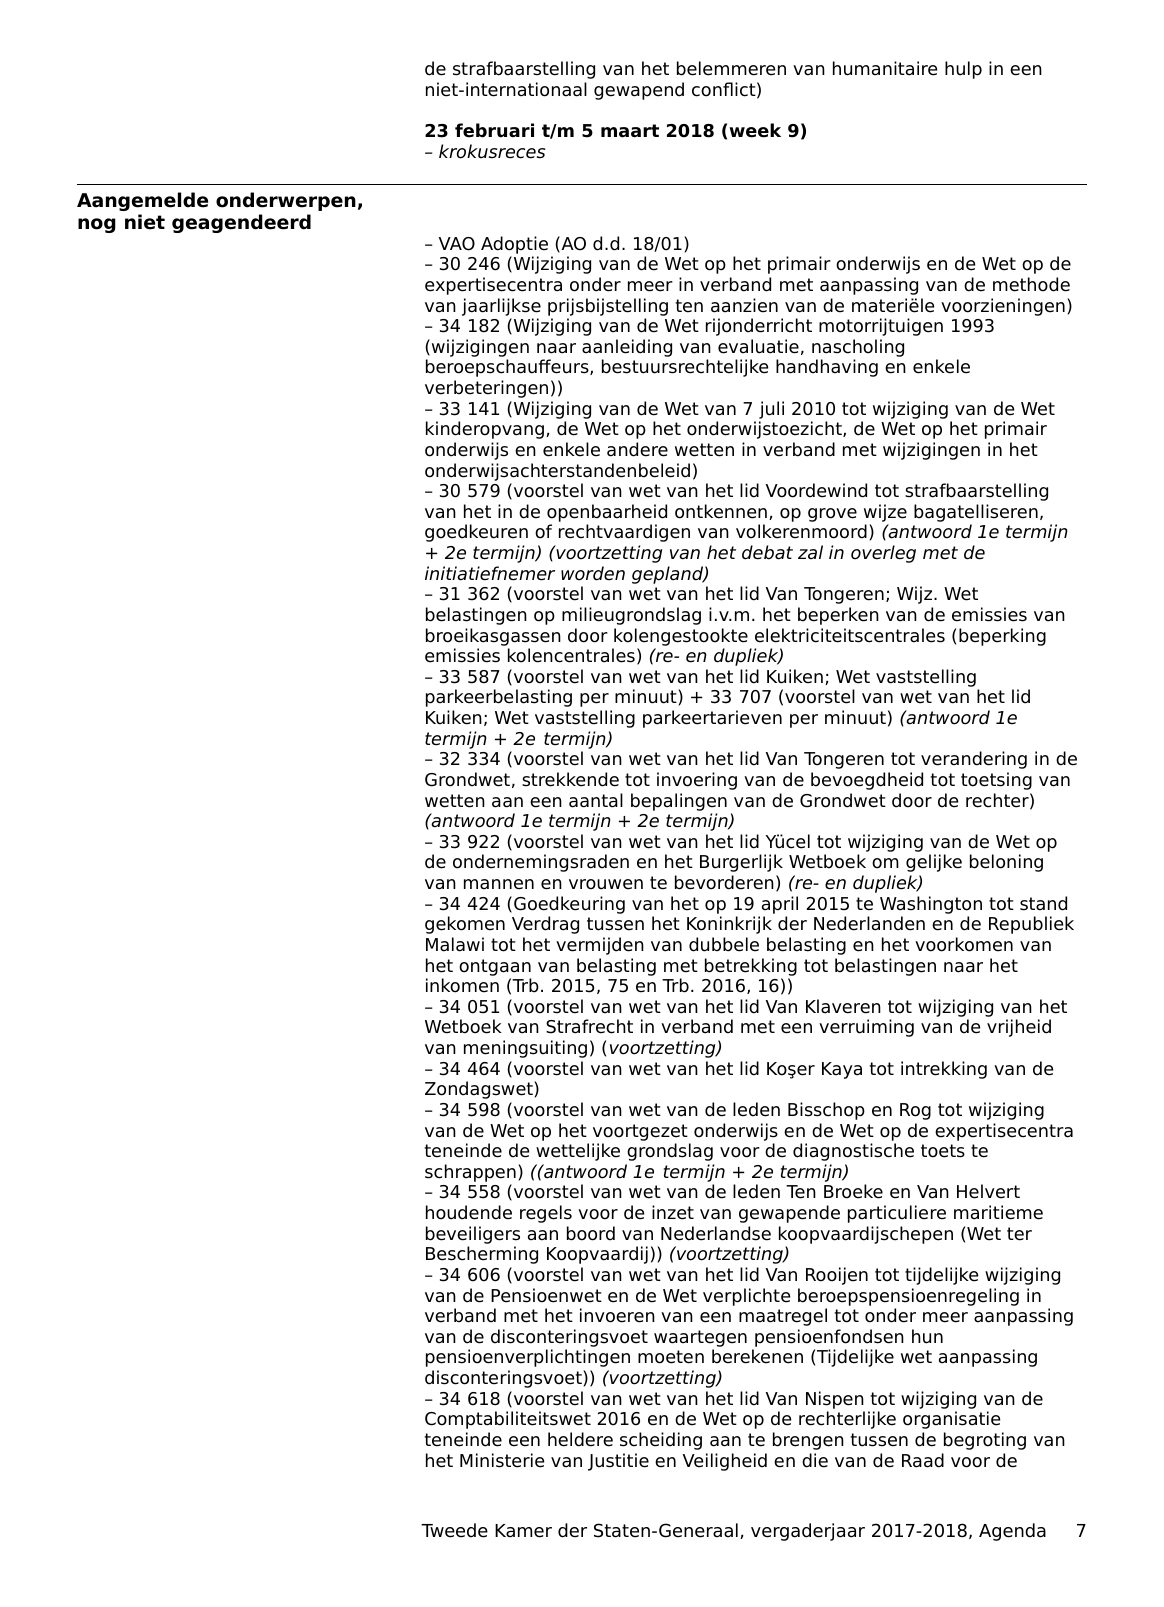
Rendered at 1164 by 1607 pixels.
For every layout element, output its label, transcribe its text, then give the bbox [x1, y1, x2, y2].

table_cell [77, 142, 401, 162]
table_cell – 34 182 (Wijziging van de Wet rijonderricht motorrijtuigen 1993 (wijzigingen naar aanleiding van evaluatie, nascholing beroepschauffeurs, bestuursrechtelijke handhaving en enkele verbeteringen)) [418, 316, 1087, 399]
table_cell [77, 1100, 401, 1182]
table_cell [401, 1183, 418, 1265]
table_cell [77, 667, 401, 749]
table_cell – krokusreces [418, 142, 1087, 162]
table_cell [401, 584, 418, 667]
table_cell [77, 1265, 401, 1389]
table_cell [401, 142, 418, 162]
table_cell – VAO Adoptie (AO d.d. 18/01) [418, 234, 1087, 254]
table_cell – 34 424 (Goedkeuring van het op 19 april 2015 te Washington tot stand gekomen Verdrag tussen het Koninkrijk der Nederlanden en de Republiek Malawi tot het vermijden van dubbele belasting en het voorkomen van het ontgaan van belasting met betrekking tot belastingen naar het inkomen (Trb. 2015, 75 en Trb. 2016, 16)) [418, 894, 1087, 997]
table_cell – 31 362 (voorstel van wet van het lid Van Tongeren; Wijz. Wet belastingen op milieugrondslag i.v.m. het beperken van de emissies van broeikasgassen door kolengestookte elektriciteitscentrales (beperking emissies kolencentrales) (re- en dupliek) [418, 584, 1087, 667]
table_cell [401, 667, 418, 749]
table_cell – 34 051 (voorstel van wet van het lid Van Klaveren tot wijziging van het Wetboek van Strafrecht in verband met een verruiming van de vrijheid van meningsuiting) (voortzetting) [418, 997, 1087, 1059]
table_cell [77, 1059, 401, 1100]
table_cell [77, 1389, 401, 1471]
table_cell [77, 584, 401, 667]
table_cell [401, 894, 418, 997]
table_cell [401, 234, 418, 254]
table_cell – 32 334 (voorstel van wet van het lid Van Tongeren tot verandering in de Grondwet, strekkende tot invoering van de bevoegdheid tot toetsing van wetten aan een aantal bepalingen van de Grondwet door de rechter) (antwoord 1e termijn + 2e termijn) [418, 749, 1087, 832]
table_cell – 34 464 (voorstel van wet van het lid Koşer Kaya tot intrekking van de Zondagswet) [418, 1059, 1087, 1100]
table_cell [77, 316, 401, 399]
table_cell – 34 606 (voorstel van wet van het lid Van Rooijen tot tijdelijke wijziging van de Pensioenwet en de Wet verplichte beroepspensioenregeling in verband met het invoeren van een maatregel tot onder meer aanpassing van de disconteringsvoet waartegen pensioenfondsen hun pensioenverplichtingen moeten berekenen (Tijdelijke wet aanpassing disconteringsvoet)) (voortzetting) [418, 1265, 1087, 1389]
table_cell [77, 894, 401, 997]
table_cell [77, 997, 401, 1059]
table_cell [77, 100, 401, 121]
table_cell – 30 579 (voorstel van wet van het lid Voordewind tot strafbaarstelling van het in de openbaarheid ontkennen, op grove wijze bagatelliseren, goedkeuren of rechtvaardigen van volkerenmoord) (antwoord 1e termijn + 2e termijn) (voortzetting van het debat zal in overleg met de initiatiefnemer worden gepland) [418, 481, 1087, 584]
table_cell [401, 997, 418, 1059]
table_cell – 33 587 (voorstel van wet van het lid Kuiken; Wet vaststelling parkeerbelasting per minuut) + 33 707 (voorstel van wet van het lid Kuiken; Wet vaststelling parkeertarieven per minuut) (antwoord 1e termijn + 2e termijn) [418, 667, 1087, 749]
table_header [418, 185, 1087, 234]
table_cell – 34 558 (voorstel van wet van de leden Ten Broeke en Van Helvert houdende regels voor de inzet van gewapende particuliere maritieme beveiligers aan boord van Nederlandse koopvaardijschepen (Wet ter Bescherming Koopvaardij)) (voortzetting) [418, 1183, 1087, 1265]
table_cell [77, 832, 401, 894]
table_cell [77, 121, 401, 142]
table_cell – 34 618 (voorstel van wet van het lid Van Nispen tot wijziging van de Comptabiliteitswet 2016 en de Wet op de rechterlijke organisatie teneinde een heldere scheiding aan te brengen tussen de begroting van het Ministerie van Justitie en Veiligheid en die van de Raad voor de [418, 1389, 1087, 1471]
table_cell [77, 234, 401, 254]
table_cell 23 februari t/m 5 maart 2018 (week 9) [418, 121, 1087, 142]
table_cell [401, 399, 418, 481]
table_header [401, 185, 418, 234]
table_cell [77, 59, 401, 100]
table_cell [401, 749, 418, 832]
table_cell [401, 254, 418, 316]
table_cell [401, 1389, 418, 1471]
table_cell – 33 141 (Wijziging van de Wet van 7 juli 2010 tot wijziging van de Wet kinderopvang, de Wet op het onderwijstoezicht, de Wet op het primair onderwijs en enkele andere wetten in verband met wijzigingen in het onderwijsachterstandenbeleid) [418, 399, 1087, 481]
table_cell [77, 1183, 401, 1265]
table_cell – 34 598 (voorstel van wet van de leden Bisschop en Rog tot wijziging van de Wet op het voortgezet onderwijs en de Wet op de expertisecentra teneinde de wettelijke grondslag voor de diagnostische toets te schrappen) ((antwoord 1e termijn + 2e termijn) [418, 1100, 1087, 1182]
table_cell [401, 316, 418, 399]
table_cell [401, 100, 418, 121]
table_cell de strafbaarstelling van het belemmeren van humanitaire hulp in een niet-internationaal gewapend conflict) [418, 59, 1087, 100]
table_cell [418, 100, 1087, 121]
table_cell – 33 922 (voorstel van wet van het lid Yücel tot wijziging van de Wet op de ondernemingsraden en het Burgerlijk Wetboek om gelijke beloning van mannen en vrouwen te bevorderen) (re- en dupliek) [418, 832, 1087, 894]
table_cell [401, 59, 418, 100]
table_cell [77, 749, 401, 832]
table_cell [401, 1265, 418, 1389]
table_cell – 30 246 (Wijziging van de Wet op het primair onderwijs en de Wet op de expertisecentra onder meer in verband met aanpassing van de methode van jaarlijkse prijsbijstelling ten aanzien van de materiële voorzieningen) [418, 254, 1087, 316]
table_cell [401, 1100, 418, 1182]
table_cell [77, 481, 401, 584]
table_cell [401, 1059, 418, 1100]
table_cell [401, 121, 418, 142]
table_cell [401, 481, 418, 584]
table_cell [77, 399, 401, 481]
table_header Aangemelde onderwerpen, nog niet geagendeerd [77, 185, 401, 234]
table_cell [401, 832, 418, 894]
table_cell [77, 254, 401, 316]
